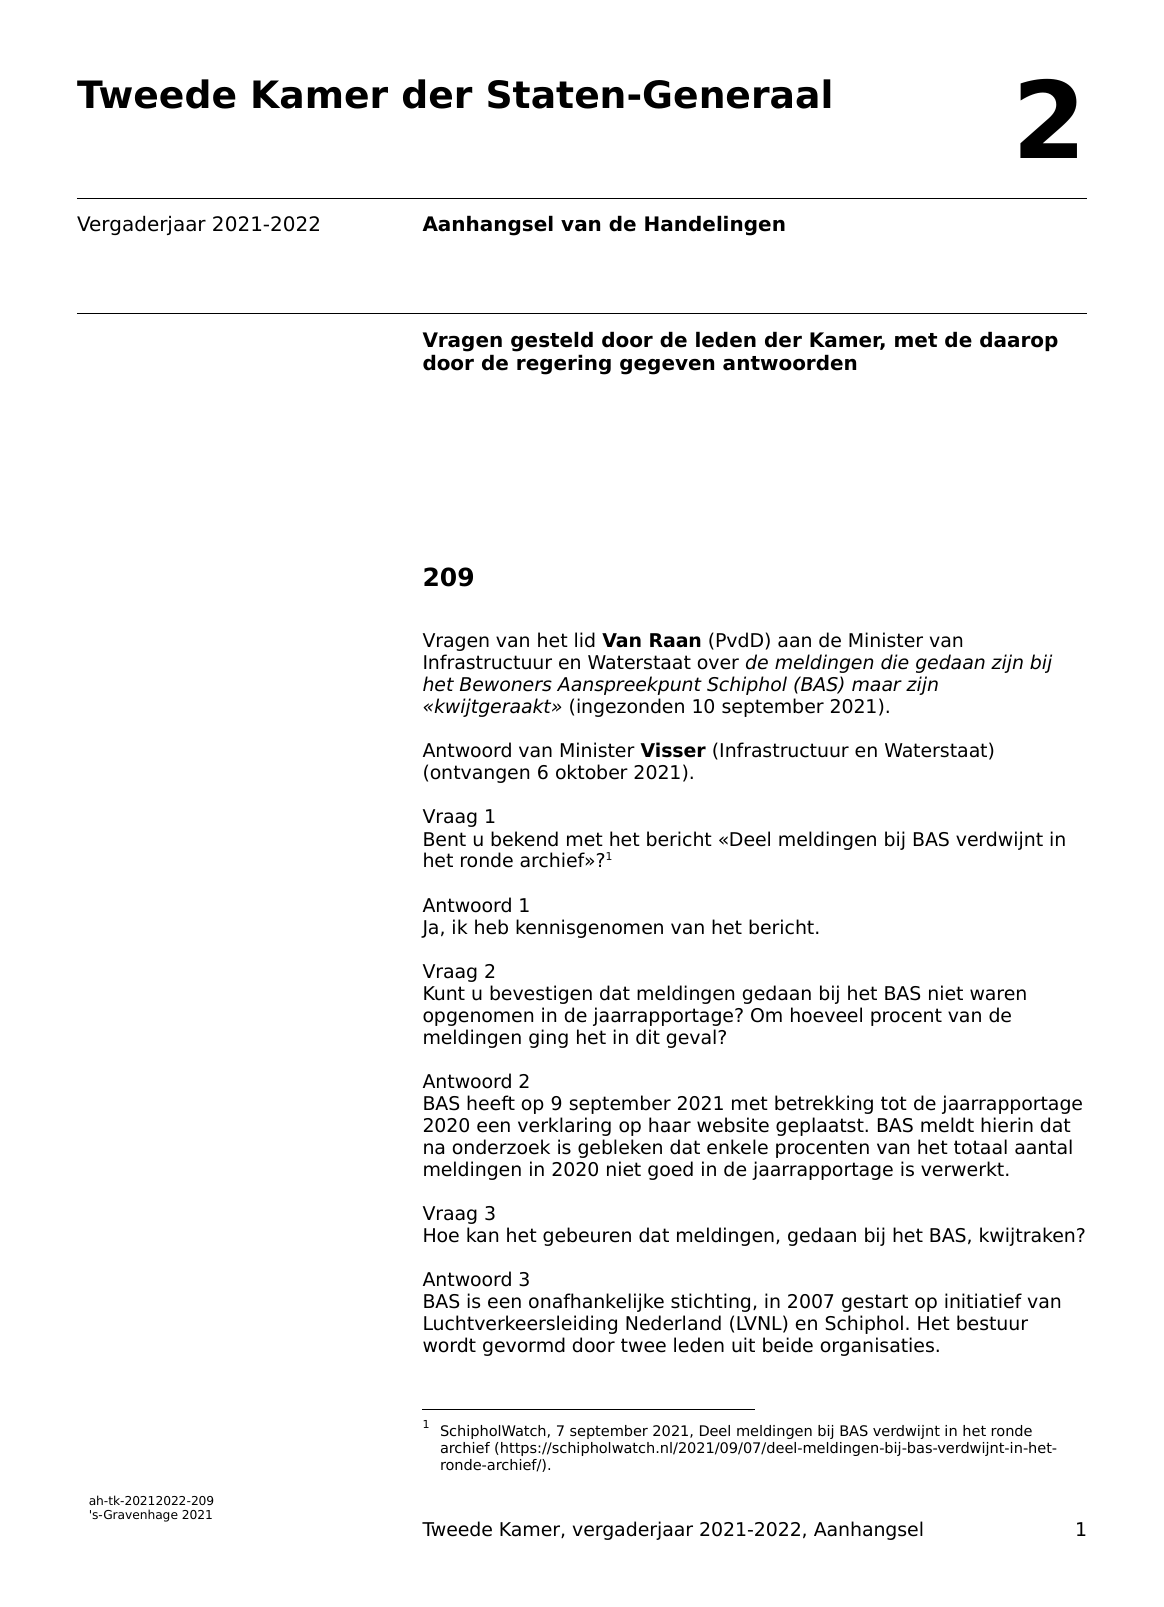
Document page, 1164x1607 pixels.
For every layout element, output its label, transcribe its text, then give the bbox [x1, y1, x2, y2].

text Vraag 2 [422, 961, 1087, 983]
text Kunt u bevestigen dat meldingen gedaan bij het BAS niet waren opgenomen in de jaarrapportage? Om hoeveel procent van de meldingen ging het in dit geval? [422, 983, 1087, 1049]
text 209 [422, 563, 1087, 592]
text Vraag 3 [422, 1203, 1087, 1225]
text Antwoord 2 [422, 1071, 1087, 1093]
text Hoe kan het gebeuren dat meldingen, gedaan bij het BAS, kwijtraken? [422, 1225, 1087, 1247]
table_cell Vergaderjaar 2021-2022 [77, 199, 422, 313]
table_cell [77, 314, 422, 375]
text BAS heeft op 9 september 2021 met betrekking tot de jaarrapportage 2020 een verklaring op haar website geplaatst. BAS meldt hierin dat na onderzoek is gebleken dat enkele procenten van het totaal aantal meldingen in 2020 niet goed in de jaarrapportage is verwerkt. [422, 1093, 1087, 1181]
table_header 2 [886, 59, 1087, 198]
text Ja, ik heb kennisgenomen van het bericht. [422, 917, 1087, 938]
table_header Tweede Kamer der Staten-Generaal [77, 59, 886, 198]
text ah-tk-20212022-209 [88, 1494, 323, 1508]
table_cell Aanhangsel van de Handelingen [422, 199, 1087, 313]
text Antwoord van Minister Visser (Infrastructuur en Waterstaat) (ontvangen 6 oktober 2021). [422, 740, 1087, 784]
text BAS is een onafhankelijke stichting, in 2007 gestart op initiatief van Luchtverkeersleiding Nederland (LVNL) en Schiphol. Het bestuur wordt gevormd door twee leden uit beide organisaties. [422, 1291, 1087, 1357]
text 's-Gravenhage 2021 [88, 1508, 323, 1522]
text Antwoord 3 [422, 1269, 1087, 1291]
text Bent u bekend met het bericht «Deel meldingen bij BAS verdwijnt in het ronde archief»? [422, 828, 1087, 872]
table_cell Vragen gesteld door de leden der Kamer, met de daarop door de regering gegeven antwoorden [422, 314, 1087, 375]
text SchipholWatch, 7 september 2021, Deel meldingen bij BAS verdwijnt in het ronde archief (https://schipholwatch.nl/2021/09/07/deel-meldingen-bij-bas-verdwijnt-in-het-ronde-archief/). [422, 1418, 1087, 1474]
text Vraag 1 [422, 806, 1087, 828]
text Antwoord 1 [422, 894, 1087, 917]
text Vragen van het lid Van Raan (PvdD) aan de Minister van Infrastructuur en Waterstaat over de meldingen die gedaan zijn bij het Bewoners Aanspreekpunt Schiphol (BAS) maar zijn «kwijtgeraakt» (ingezonden 10 september 2021). [422, 630, 1087, 718]
